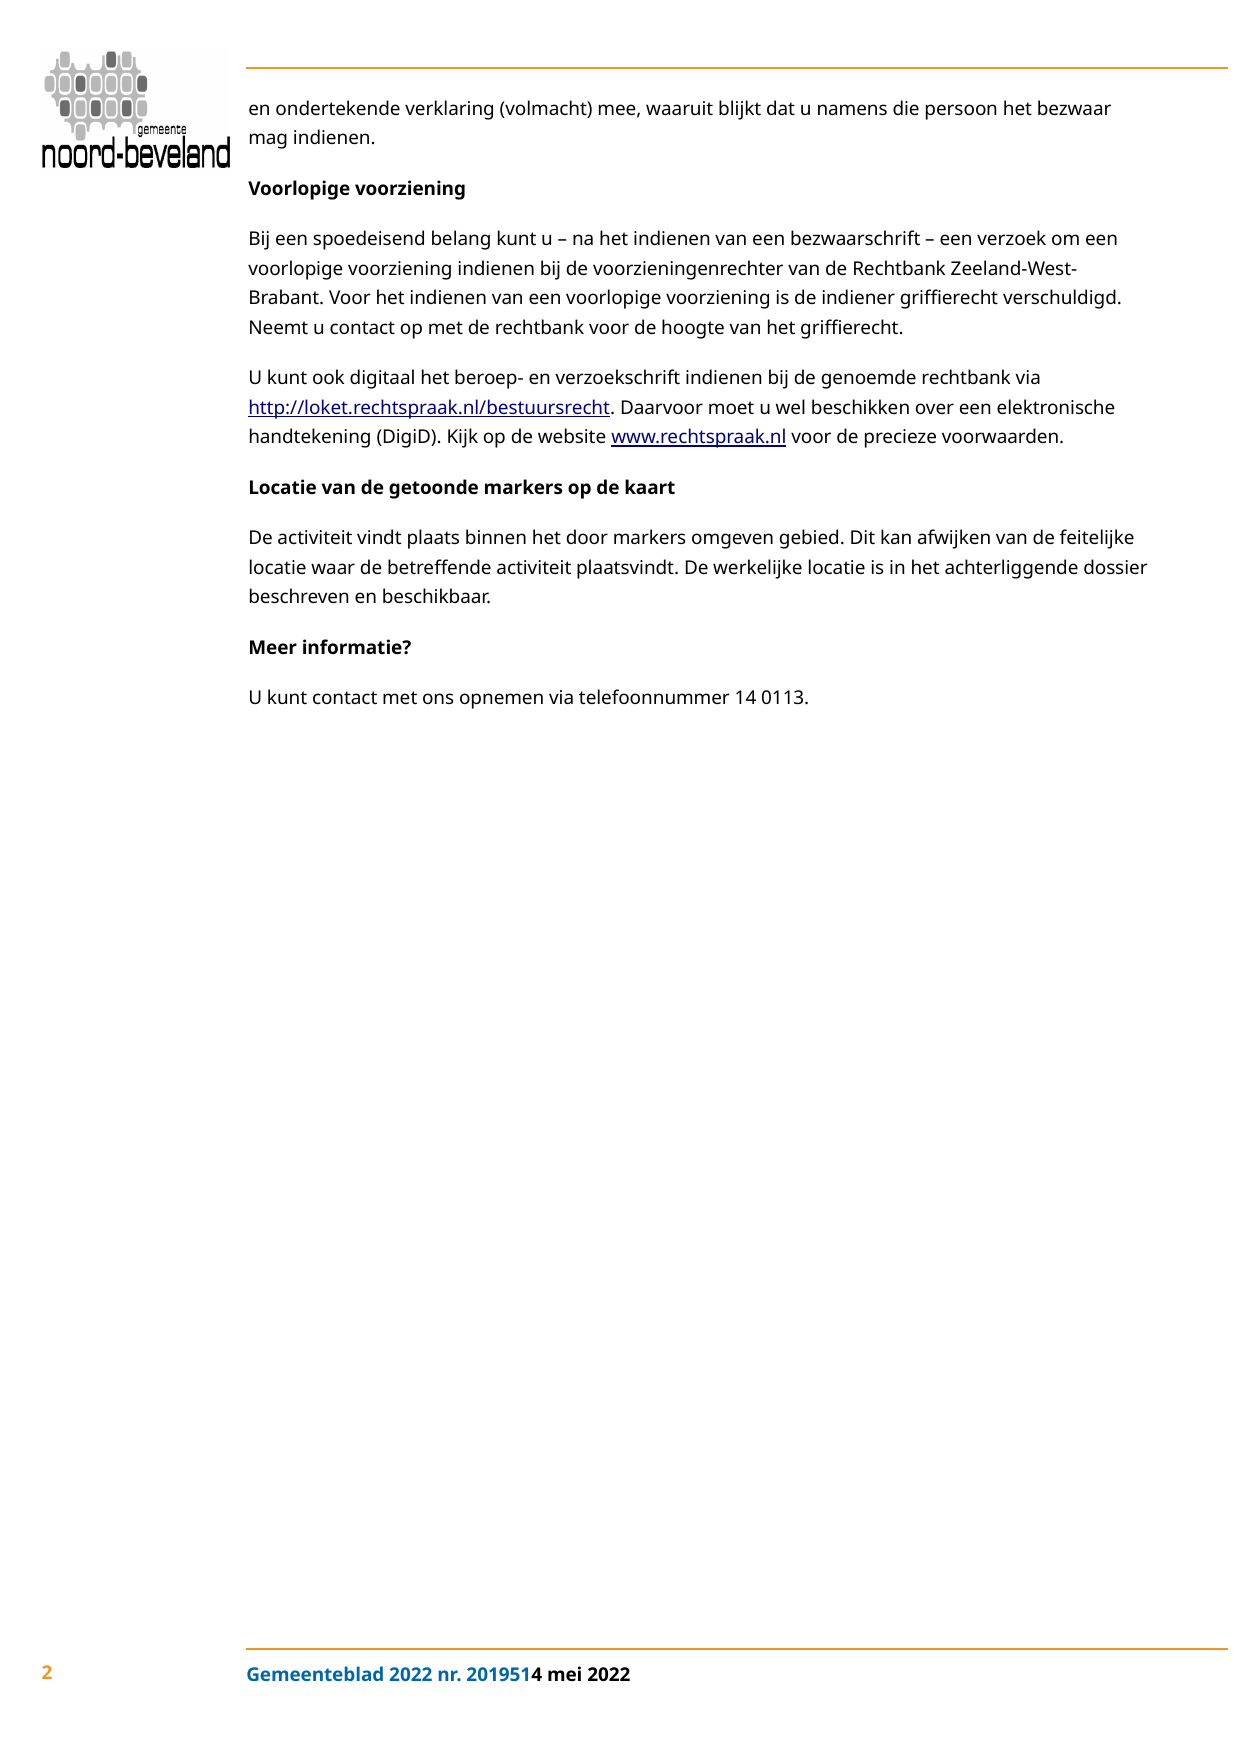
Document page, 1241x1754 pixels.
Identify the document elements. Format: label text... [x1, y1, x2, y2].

text U kunt contact met ons opnemen via telefoonnummer 14 0113. [248, 684, 1152, 710]
text De activiteit vindt plaats binnen het door markers omgeven gebied. Dit kan afwijken van de feitelijke locatie waar de betreffende activiteit plaatsvindt. De werkelijke locatie is in het achterliggende dossier beschreven en beschikbaar. [248, 524, 1152, 609]
text Locatie van de getoonde markers op de kaart [248, 474, 1152, 500]
text Voorlopige voorziening [248, 175, 1152, 201]
text Bij een spoedeisend belang kunt u – na het indienen van een bezwaarschrift – een verzoek om een voorlopige voorziening indienen bij de voorzieningenrechter van de Rechtbank Zeeland-West-Brabant. Voor het indienen van een voorlopige voorziening is de indiener griffierecht verschuldigd. Neemt u contact op met de rechtbank voor de hoogte van het griffierecht. [248, 225, 1152, 340]
text Meer informatie? [248, 634, 1152, 660]
text en ondertekende verklaring (volmacht) mee, waaruit blijkt dat u namens die persoon het bezwaar mag indienen. [248, 95, 1152, 150]
picture [41, 47, 231, 172]
text U kunt ook digitaal het beroep- en verzoekschrift indienen bij de genoemde rechtbank via http://loket.rechtspraak.nl/bestuursrecht. Daarvoor moet u wel beschikken over een elektronische handtekening (DigiD). Kijk op de website www.rechtspraak.nl voor de precieze voorwaarden. [248, 364, 1152, 449]
